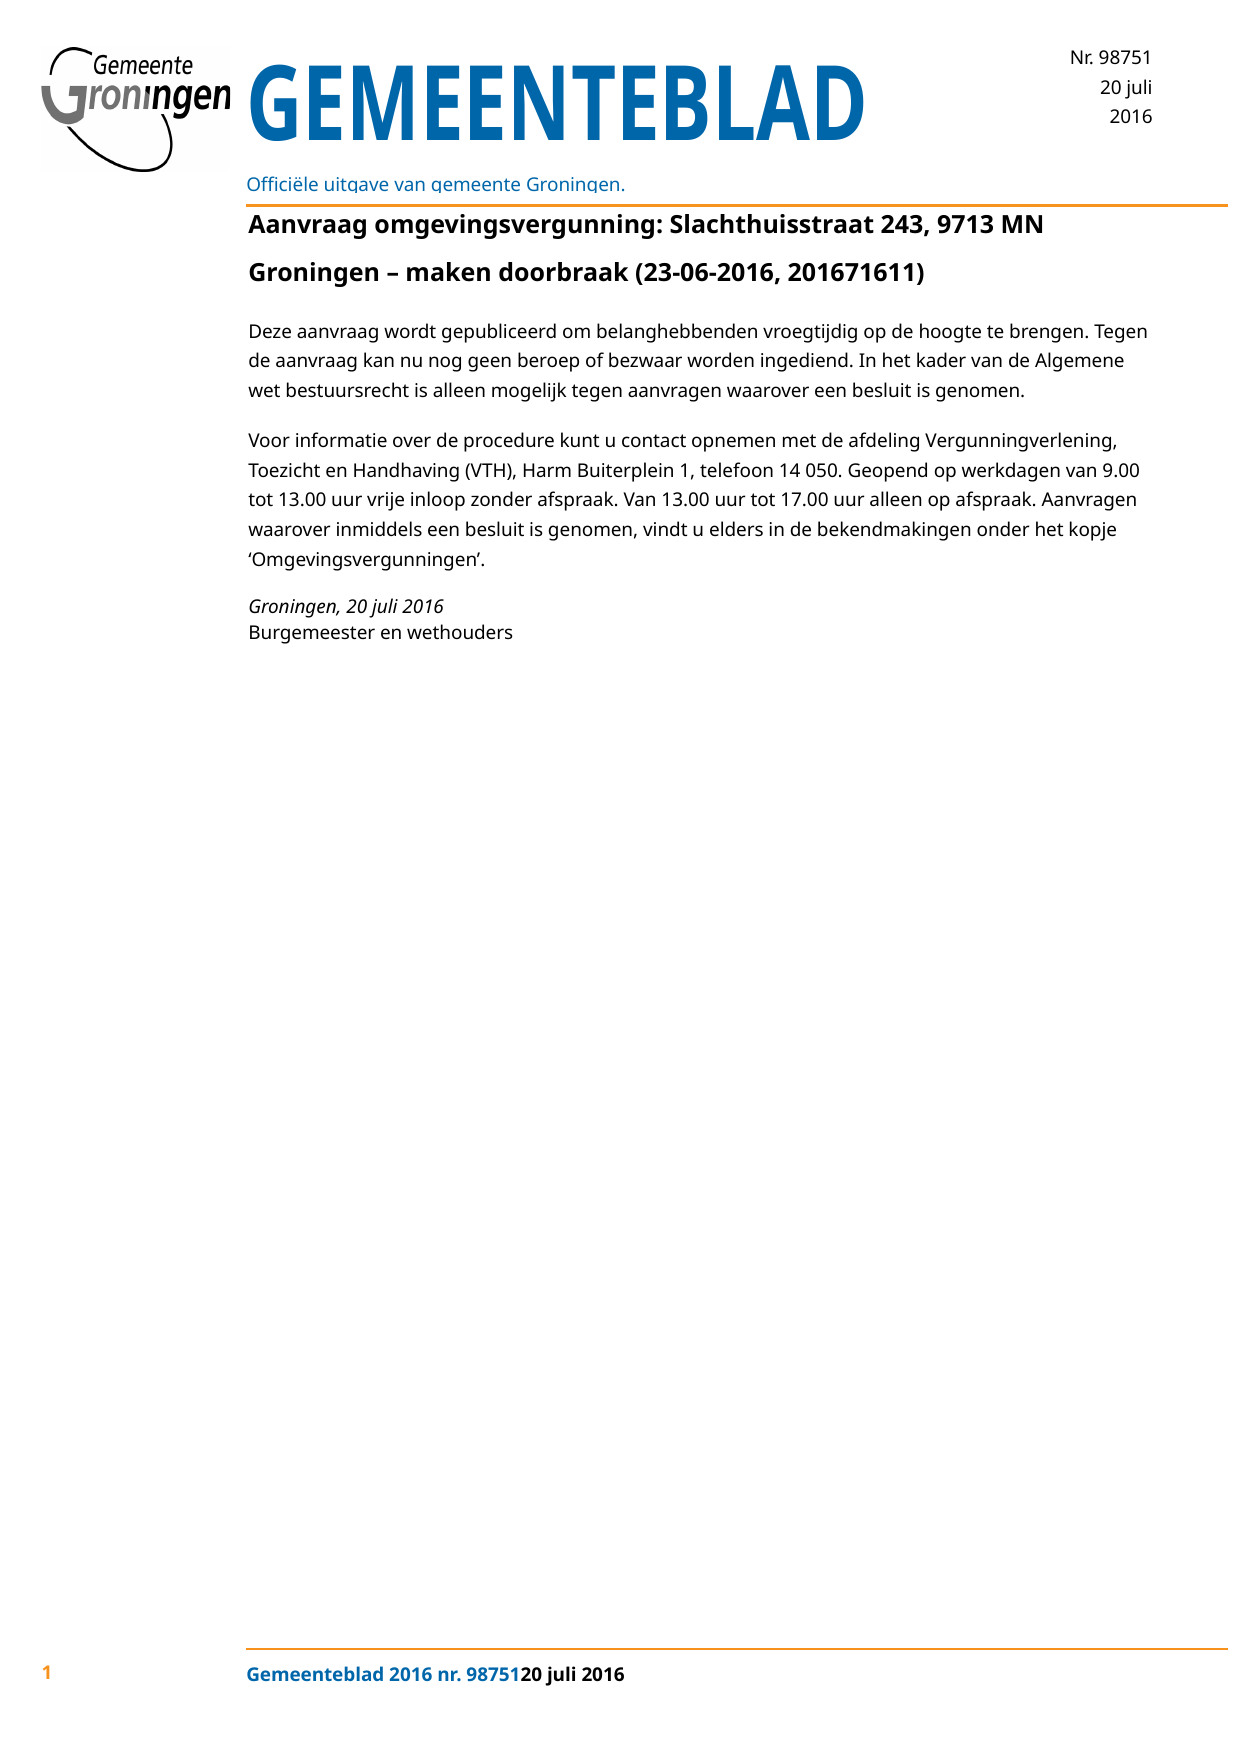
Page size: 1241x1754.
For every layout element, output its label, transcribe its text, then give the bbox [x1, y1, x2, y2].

picture [41, 47, 231, 172]
text Burgemeester en wethouders [248, 619, 1152, 645]
text Deze aanvraag wordt gepubliceerd om belanghebbenden vroegtijdig op de hoogte te brengen. Tegen de aanvraag kan nu nog geen beroep of bezwaar worden ingediend. In het kader van de Algemene wet bestuursrecht is alleen mogelijk tegen aanvragen waarover een besluit is genomen. [248, 318, 1152, 403]
text Aanvraag omgevingsvergunning: Slachthuisstraat 243, 9713 MN Groningen – maken doorbraak (23-06-2016, 201671611) [248, 207, 1152, 288]
text Voor informatie over de procedure kunt u contact opnemen met de afdeling Vergunningverlening, Toezicht en Handhaving (VTH), Harm Buiterplein 1, telefoon 14 050. Geopend op werkdagen van 9.00 tot 13.00 uur vrije inloop zonder afspraak. Van 13.00 uur tot 17.00 uur alleen op afspraak. Aanvragen waarover inmiddels een besluit is genomen, vindt u elders in de bekendmakingen onder het kopje ‘Omgevingsvergunningen’. [248, 427, 1152, 572]
text Groningen, 20 juli 2016 [248, 594, 1152, 619]
